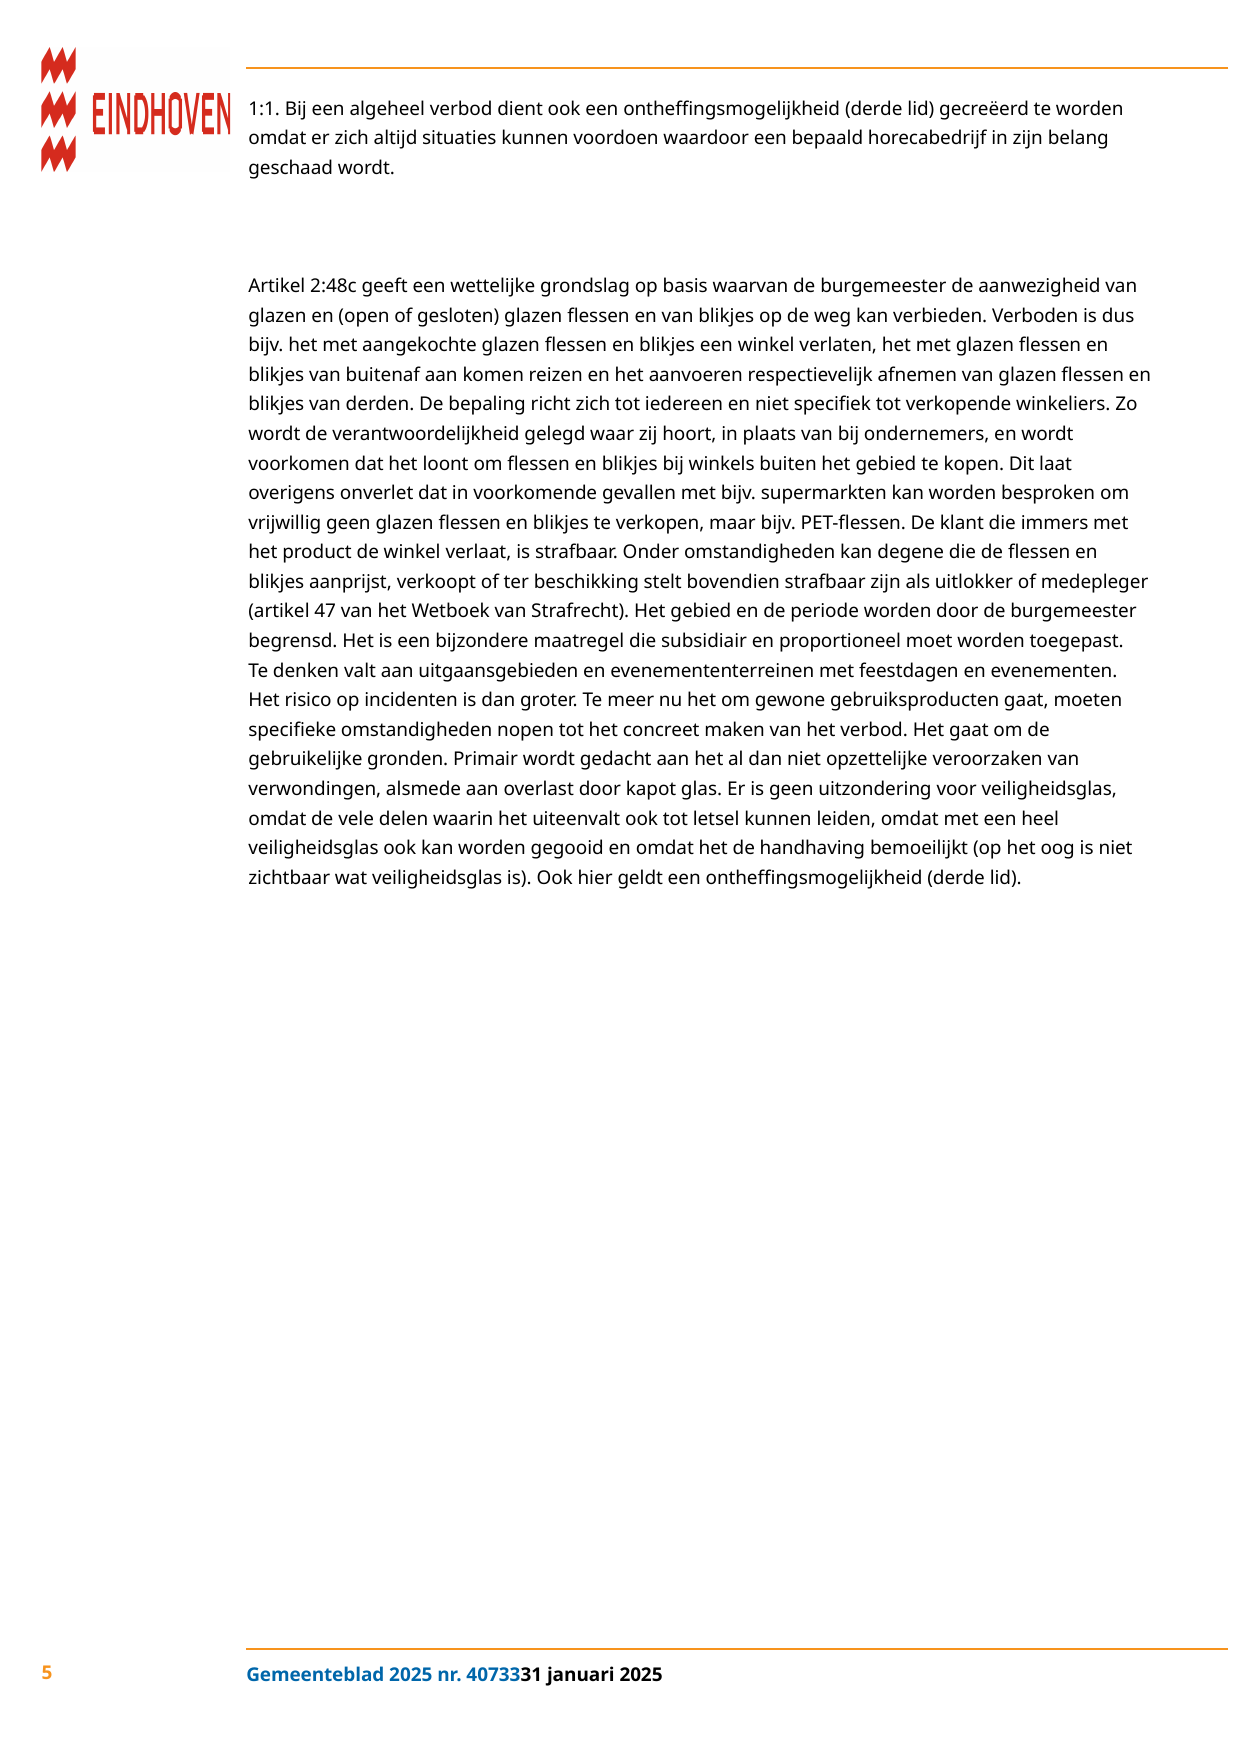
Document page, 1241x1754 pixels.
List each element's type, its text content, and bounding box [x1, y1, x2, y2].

picture [41, 47, 231, 172]
text 1:1. Bij een algeheel verbod dient ook een ontheffingsmogelijkheid (derde lid) gecreëerd te worden omdat er zich altijd situaties kunnen voordoen waardoor een bepaald horecabedrijf in zijn belang geschaad wordt. [248, 95, 1152, 180]
text Te denken valt aan uitgaansgebieden en evenemententerreinen met feestdagen en evenementen. Het risico op incidenten is dan groter. Te meer nu het om gewone gebruiksproducten gaat, moeten specifieke omstandigheden nopen tot het concreet maken van het verbod. Het gaat om de gebruikelijke gronden. Primair wordt gedacht aan het al dan niet opzettelijke veroorzaken van verwondingen, alsmede aan overlast door kapot glas. Er is geen uitzondering voor veiligheidsglas, omdat de vele delen waarin het uiteenvalt ook tot letsel kunnen leiden, omdat met een heel veiligheidsglas ook kan worden gegooid en omdat het de handhaving bemoeilijkt (op het oog is niet zichtbaar wat veiligheidsglas is). Ook hier geldt een ontheffingsmogelijkheid (derde lid). [248, 657, 1152, 890]
text Artikel 2:48c geeft een wettelijke grondslag op basis waarvan de burgemeester de aanwezigheid van glazen en (open of gesloten) glazen flessen en van blikjes op de weg kan verbieden. Verboden is dus bijv. het met aangekochte glazen flessen en blikjes een winkel verlaten, het met glazen flessen en blikjes van buitenaf aan komen reizen en het aanvoeren respectievelijk afnemen van glazen flessen en blikjes van derden. De bepaling richt zich tot iedereen en niet specifiek tot verkopende winkeliers. Zo wordt de verantwoordelijkheid gelegd waar zij hoort, in plaats van bij ondernemers, en wordt voorkomen dat het loont om flessen en blikjes bij winkels buiten het gebied te kopen. Dit laat overigens onverlet dat in voorkomende gevallen met bijv. supermarkten kan worden besproken om vrijwillig geen glazen flessen en blikjes te verkopen, maar bijv. PET-flessen. De klant die immers met het product de winkel verlaat, is strafbaar. Onder omstandigheden kan degene die de flessen en blikjes aanprijst, verkoopt of ter beschikking stelt bovendien strafbaar zijn als uitlokker of medepleger (artikel 47 van het Wetboek van Strafrecht). Het gebied en de periode worden door de burgemeester begrensd. Het is een bijzondere maatregel die subsidiair en proportioneel moet worden toegepast. [248, 272, 1152, 653]
